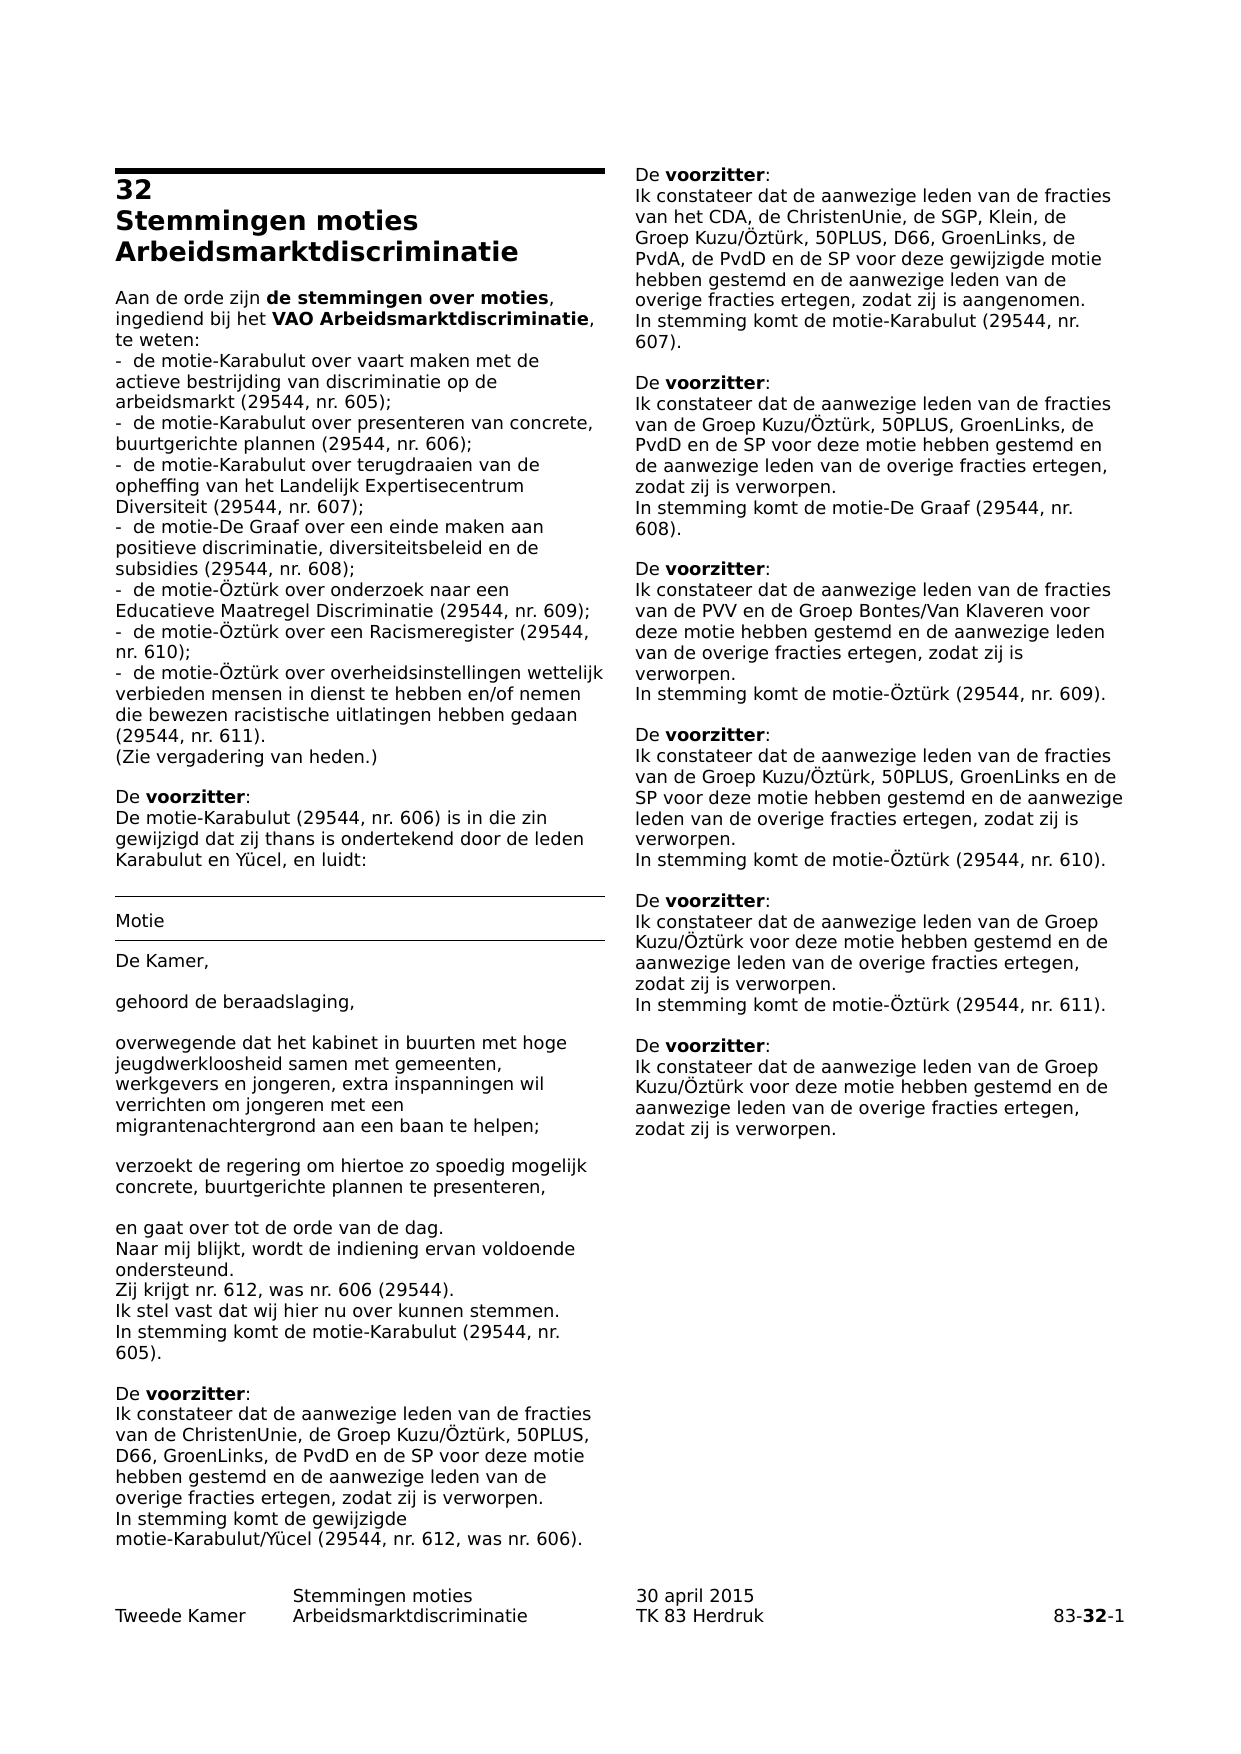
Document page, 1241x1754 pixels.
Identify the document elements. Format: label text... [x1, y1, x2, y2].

text In stemming komt de motie-De Graaf (29544, nr. 608). [635, 498, 1125, 539]
text De Kamer, [115, 951, 605, 972]
list de motie-Öztürk over onderzoek naar een Educatieve Maatregel Discriminatie (29544, nr. 609); [115, 580, 605, 621]
text verzoekt de regering om hiertoe zo spoedig mogelijk concrete, buurtgerichte plannen te presenteren, [115, 1156, 605, 1198]
text De motie-Karabulut (29544, nr. 606) is in die zin gewijzigd dat zij thans is ondertekend door de leden Karabulut en Yücel, en luidt: [115, 808, 605, 871]
list de motie-Karabulut over terugdraaien van de opheffing van het Landelijk Expertisecentrum Diversiteit (29544, nr. 607); [115, 455, 605, 517]
text In stemming komt de motie-Karabulut (29544, nr. 605). [115, 1322, 605, 1363]
text In stemming komt de motie-Öztürk (29544, nr. 609). [635, 684, 1125, 705]
text De voorzitter: [115, 787, 605, 808]
text Ik stel vast dat wij hier nu over kunnen stemmen. [115, 1301, 605, 1322]
text De voorzitter: [635, 559, 1125, 580]
list de motie-Karabulut over vaart maken met de actieve bestrijding van discriminatie op de arbeidsmarkt (29544, nr. 605); [115, 351, 605, 413]
text en gaat over tot de orde van de dag. [115, 1218, 605, 1238]
text gehoord de beraadslaging, [115, 992, 605, 1013]
text In stemming komt de motie-Öztürk (29544, nr. 611). [635, 995, 1125, 1016]
text te weten: [115, 330, 605, 351]
text Ik constateer dat de aanwezige leden van de fracties van de ChristenUnie, de Groep Kuzu/Öztürk, 50PLUS, D66, GroenLinks, de PvdD en de SP voor deze motie hebben gestemd en de aanwezige leden van de overige fracties ertegen, zodat zij is verworpen. [115, 1404, 605, 1508]
text In stemming komt de gewijzigde motie-Karabulut/Yücel (29544, nr. 612, was nr. 606). [115, 1508, 605, 1550]
title 32 Stemmingen moties Arbeidsmarktdiscriminatie [115, 174, 605, 268]
text In stemming komt de motie-Öztürk (29544, nr. 610). [635, 850, 1125, 871]
text Ik constateer dat de aanwezige leden van de fracties van de Groep Kuzu/Öztürk, 50PLUS, GroenLinks en de SP voor deze motie hebben gestemd en de aanwezige leden van de overige fracties ertegen, zodat zij is verworpen. [635, 746, 1125, 850]
text Ik constateer dat de aanwezige leden van de Groep Kuzu/Öztürk voor deze motie hebben gestemd en de aanwezige leden van de overige fracties ertegen, zodat zij is verworpen. [635, 911, 1125, 995]
list de motie-Öztürk over overheidsinstellingen wettelijk verbieden mensen in dienst te hebben en/of nemen die bewezen racistische uitlatingen hebben gedaan (29544, nr. 611). [115, 663, 605, 746]
text Aan de orde zijn de stemmingen over moties, ingediend bij het VAO Arbeidsmarktdiscriminatie, [115, 288, 605, 330]
text De voorzitter: [635, 725, 1125, 746]
text Ik constateer dat de aanwezige leden van de fracties van de Groep Kuzu/Öztürk, 50PLUS, GroenLinks, de PvdD en de SP voor deze motie hebben gestemd en de aanwezige leden van de overige fracties ertegen, zodat zij is verworpen. [635, 393, 1125, 498]
text De voorzitter: [635, 373, 1125, 393]
text overwegende dat het kabinet in buurten met hoge jeugdwerkloosheid samen met gemeenten, werkgevers en jongeren, extra inspanningen wil verrichten om jongeren met een migrantenachtergrond aan een baan te helpen; [115, 1033, 605, 1136]
text Ik constateer dat de aanwezige leden van de Groep Kuzu/Öztürk voor deze motie hebben gestemd en de aanwezige leden van de overige fracties ertegen, zodat zij is verworpen. [635, 1056, 1125, 1140]
text De voorzitter: [115, 1383, 605, 1404]
text In stemming komt de motie-Karabulut (29544, nr. 607). [635, 311, 1125, 353]
list de motie-Karabulut over presenteren van concrete, buurtgerichte plannen (29544, nr. 606); [115, 413, 605, 455]
text Naar mij blijkt, wordt de indiening ervan voldoende ondersteund. [115, 1238, 605, 1280]
list de motie-Öztürk over een Racismeregister (29544, nr. 610); [115, 621, 605, 663]
text (Zie vergadering van heden.) [115, 746, 605, 767]
text De voorzitter: [635, 1036, 1125, 1056]
text De voorzitter: [635, 165, 1125, 186]
text Motie [115, 910, 605, 931]
text Zij krijgt nr. 612, was nr. 606 (29544). [115, 1280, 605, 1301]
text Ik constateer dat de aanwezige leden van de fracties van het CDA, de ChristenUnie, de SGP, Klein, de Groep Kuzu/Öztürk, 50PLUS, D66, GroenLinks, de PvdA, de PvdD en de SP voor deze gewijzigde motie hebben gestemd en de aanwezige leden van de overige fracties ertegen, zodat zij is aangenomen. [635, 186, 1125, 311]
text Ik constateer dat de aanwezige leden van de fracties van de PVV en de Groep Bontes/Van Klaveren voor deze motie hebben gestemd en de aanwezige leden van de overige fracties ertegen, zodat zij is verworpen. [635, 580, 1125, 684]
list de motie-De Graaf over een einde maken aan positieve discriminatie, diversiteitsbeleid en de subsidies (29544, nr. 608); [115, 517, 605, 580]
text De voorzitter: [635, 891, 1125, 911]
